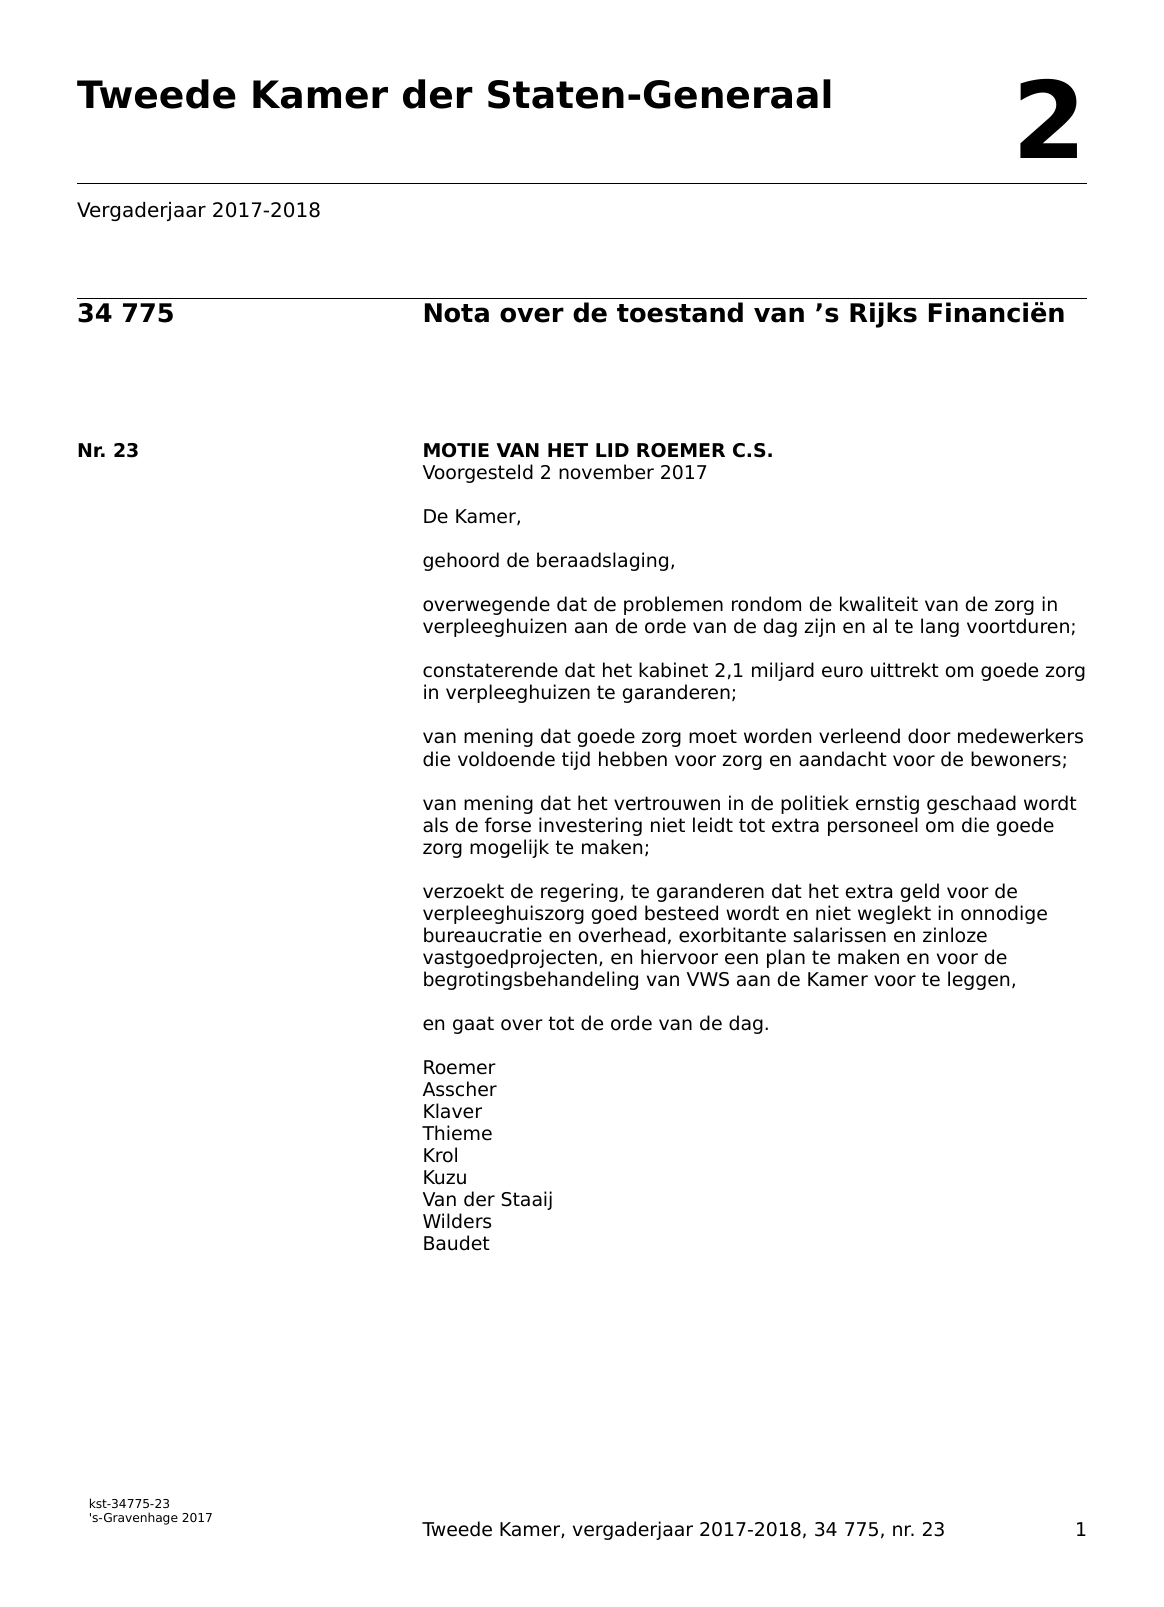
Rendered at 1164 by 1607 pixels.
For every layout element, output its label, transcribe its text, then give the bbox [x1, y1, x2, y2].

text constaterende dat het kabinet 2,1 miljard euro uittrekt om goede zorg in verpleeghuizen te garanderen; [422, 660, 1087, 704]
text Baudet [422, 1233, 1087, 1255]
text kst-34775-23 [88, 1497, 323, 1511]
text Van der Staaij [422, 1189, 1087, 1211]
table_header Tweede Kamer der Staten-Generaal [77, 59, 886, 183]
text Voorgesteld 2 november 2017 [422, 462, 1087, 484]
text overwegende dat de problemen rondom de kwaliteit van de zorg in verpleeghuizen aan de orde van de dag zijn en al te lang voortduren; [422, 594, 1087, 638]
text Krol [422, 1145, 1087, 1167]
text 's-Gravenhage 2017 [88, 1511, 323, 1525]
text Asscher [422, 1079, 1087, 1101]
text Klaver [422, 1101, 1087, 1123]
text Roemer [422, 1057, 1087, 1079]
text van mening dat goede zorg moet worden verleend door medewerkers die voldoende tijd hebben voor zorg en aandacht voor de bewoners; [422, 726, 1087, 770]
text Kuzu [422, 1167, 1087, 1189]
text en gaat over tot de orde van de dag. [422, 1013, 1087, 1035]
subtitle 34 775 Nota over de toestand van ’s Rijks Financiën [77, 299, 1087, 329]
text Wilders [422, 1211, 1087, 1233]
table_cell Vergaderjaar 2017-2018 [77, 184, 1087, 298]
subtitle Nr. 23 MOTIE VAN HET LID ROEMER C.S. [77, 440, 1087, 462]
text van mening dat het vertrouwen in de politiek ernstig geschaad wordt als de forse investering niet leidt tot extra personeel om die goede zorg mogelijk te maken; [422, 793, 1087, 858]
text verzoekt de regering, te garanderen dat het extra geld voor de verpleeghuiszorg goed besteed wordt en niet weglekt in onnodige bureaucratie en overhead, exorbitante salarissen en zinloze vastgoedprojecten, en hiervoor een plan te maken en voor de begrotingsbehandeling van VWS aan de Kamer voor te leggen, [422, 881, 1087, 991]
text De Kamer, [422, 506, 1087, 528]
text gehoord de beraadslaging, [422, 550, 1087, 572]
text Thieme [422, 1123, 1087, 1145]
table_header 2 [886, 59, 1087, 183]
